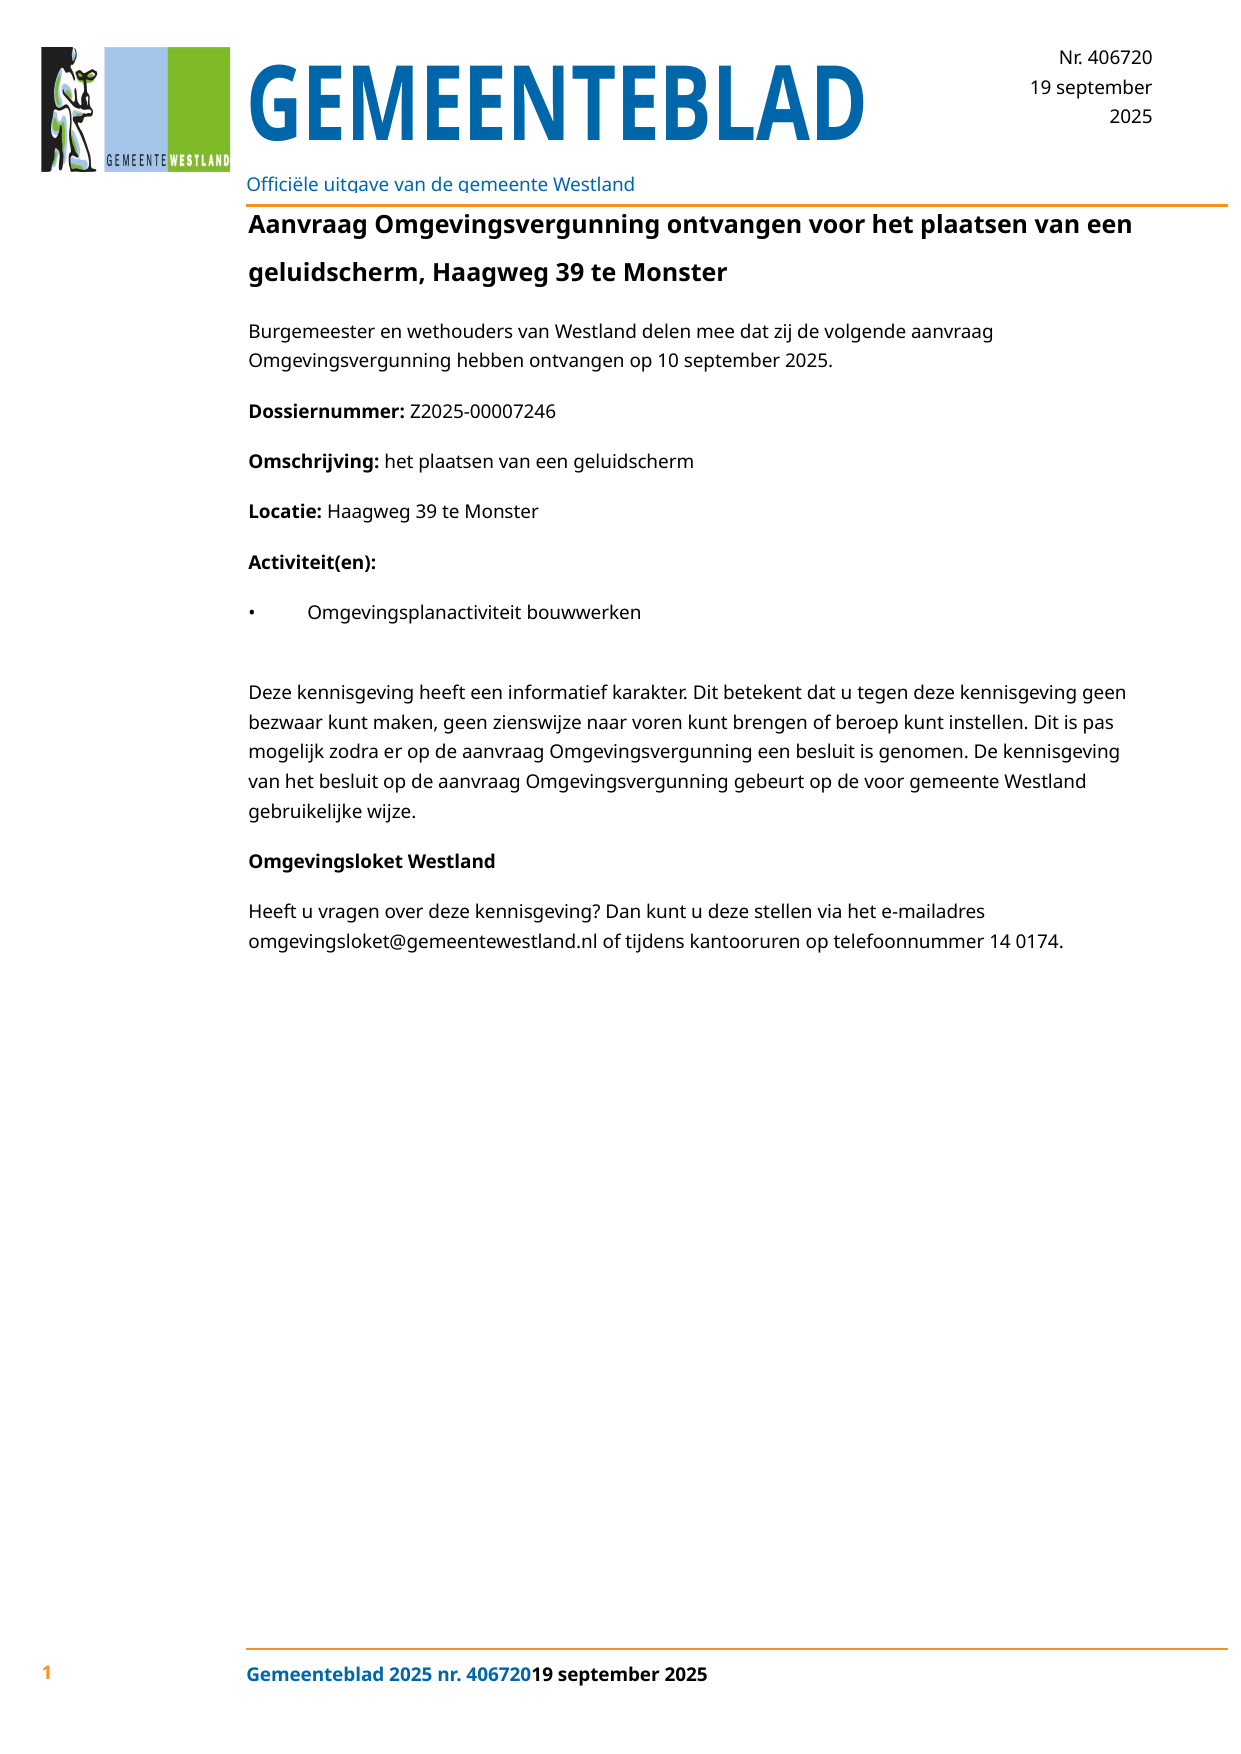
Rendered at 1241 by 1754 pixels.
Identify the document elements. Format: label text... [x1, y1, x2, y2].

list Omgevingsplanactiviteit bouwwerken [248, 599, 1152, 625]
text Activiteit(en): [248, 549, 1152, 575]
text Heeft u vragen over deze kennisgeving? Dan kunt u deze stellen via het e-mailadres omgevingsloket@gemeentewestland.nl of tijdens kantooruren op telefoonnummer 14 0174. [248, 899, 1152, 954]
text Aanvraag Omgevingsvergunning ontvangen voor het plaatsen van een geluidscherm, Haagweg 39 te Monster [248, 207, 1152, 288]
text Deze kennisgeving heeft een informatief karakter. Dit betekent dat u tegen deze kennisgeving geen bezwaar kunt maken, geen zienswijze naar voren kunt brengen of beroep kunt instellen. Dit is pas mogelijk zodra er op de aanvraag Omgevingsvergunning een besluit is genomen. De kennisgeving van het besluit op de aanvraag Omgevingsvergunning gebeurt op de voor gemeente Westland gebruikelijke wijze. [248, 679, 1152, 824]
text Locatie: Haagweg 39 te Monster [248, 499, 1152, 524]
text Omgevingsloket Westland [248, 848, 1152, 874]
text Burgemeester en wethouders van Westland delen mee dat zij de volgende aanvraag Omgevingsvergunning hebben ontvangen op 10 september 2025. [248, 318, 1152, 373]
text Omschrijving: het plaatsen van een geluidscherm [248, 448, 1152, 474]
text Dossiernummer: Z2025-00007246 [248, 398, 1152, 424]
picture [41, 47, 231, 172]
